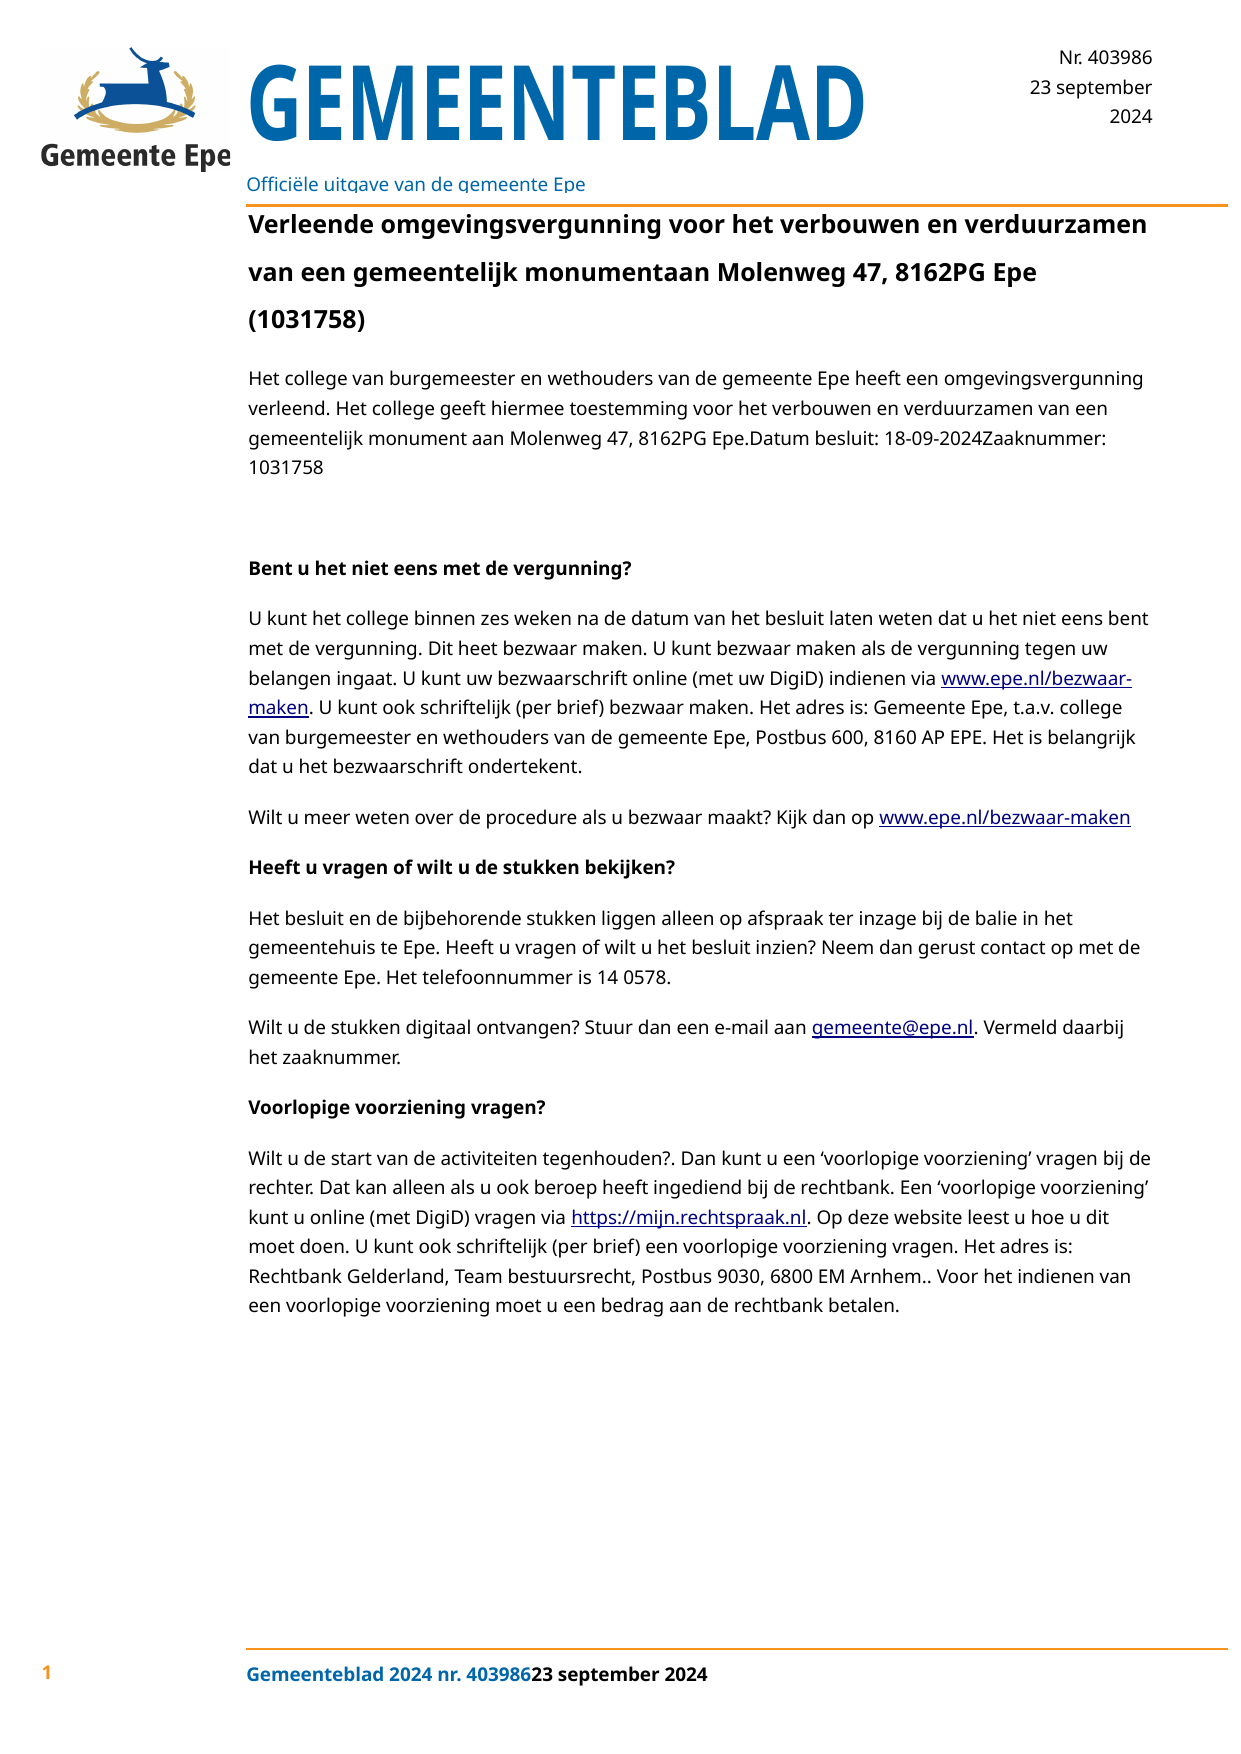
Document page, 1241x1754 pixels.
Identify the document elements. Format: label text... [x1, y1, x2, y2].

text Het besluit en de bijbehorende stukken liggen alleen op afspraak ter inzage bij de balie in het gemeentehuis te Epe. Heeft u vragen of wilt u het besluit inzien? Neem dan gerust contact op met de gemeente Epe. Het telefoonnummer is 14 0578. [248, 905, 1152, 989]
text Wilt u de stukken digitaal ontvangen? Stuur dan een e-mail aan gemeente@epe.nl. Vermeld daarbij het zaaknummer. [248, 1014, 1152, 1069]
text Het college van burgemeester en wethouders van de gemeente Epe heeft een omgevingsvergunning verleend. Het college geeft hiermee toestemming voor het verbouwen en verduurzamen van een gemeentelijk monument aan Molenweg 47, 8162PG Epe.Datum besluit: 18-09-2024Zaaknummer: 1031758 [248, 366, 1152, 480]
text Voorlopige voorziening vragen? [248, 1094, 1152, 1120]
text Verleende omgevingsvergunning voor het verbouwen en verduurzamen van een gemeentelijk monumentaan Molenweg 47, 8162PG Epe (1031758) [248, 207, 1152, 336]
text U kunt het college binnen zes weken na de datum van het besluit laten weten dat u het niet eens bent met de vergunning. Dit heet bezwaar maken. U kunt bezwaar maken als de vergunning tegen uw belangen ingaat. U kunt uw bezwaarschrift online (met uw DigiD) indienen via www.epe.nl/bezwaar-maken. U kunt ook schriftelijk (per brief) bezwaar maken. Het adres is: Gemeente Epe, t.a.v. college van burgemeester en wethouders van de gemeente Epe, Postbus 600, 8160 AP EPE. Het is belangrijk dat u het bezwaarschrift ondertekent. [248, 606, 1152, 779]
picture [41, 47, 231, 172]
text Wilt u de start van de activiteiten tegenhouden?. Dan kunt u een ‘voorlopige voorziening’ vragen bij de rechter. Dat kan alleen als u ook beroep heeft ingediend bij de rechtbank. Een ‘voorlopige voorziening’ kunt u online (met DigiD) vragen via https://mijn.rechtspraak.nl. Op deze website leest u hoe u dit moet doen. U kunt ook schriftelijk (per brief) een voorlopige voorziening vragen. Het adres is: Rechtbank Gelderland, Team bestuursrecht, Postbus 9030, 6800 EM Arnhem.. Voor het indienen van een voorlopige voorziening moet u een bedrag aan de rechtbank betalen. [248, 1145, 1152, 1318]
text Bent u het niet eens met de vergunning? [248, 555, 1152, 581]
text Wilt u meer weten over de procedure als u bezwaar maakt? Kijk dan op www.epe.nl/bezwaar-maken [248, 804, 1152, 829]
text Heeft u vragen of wilt u de stukken bekijken? [248, 854, 1152, 880]
